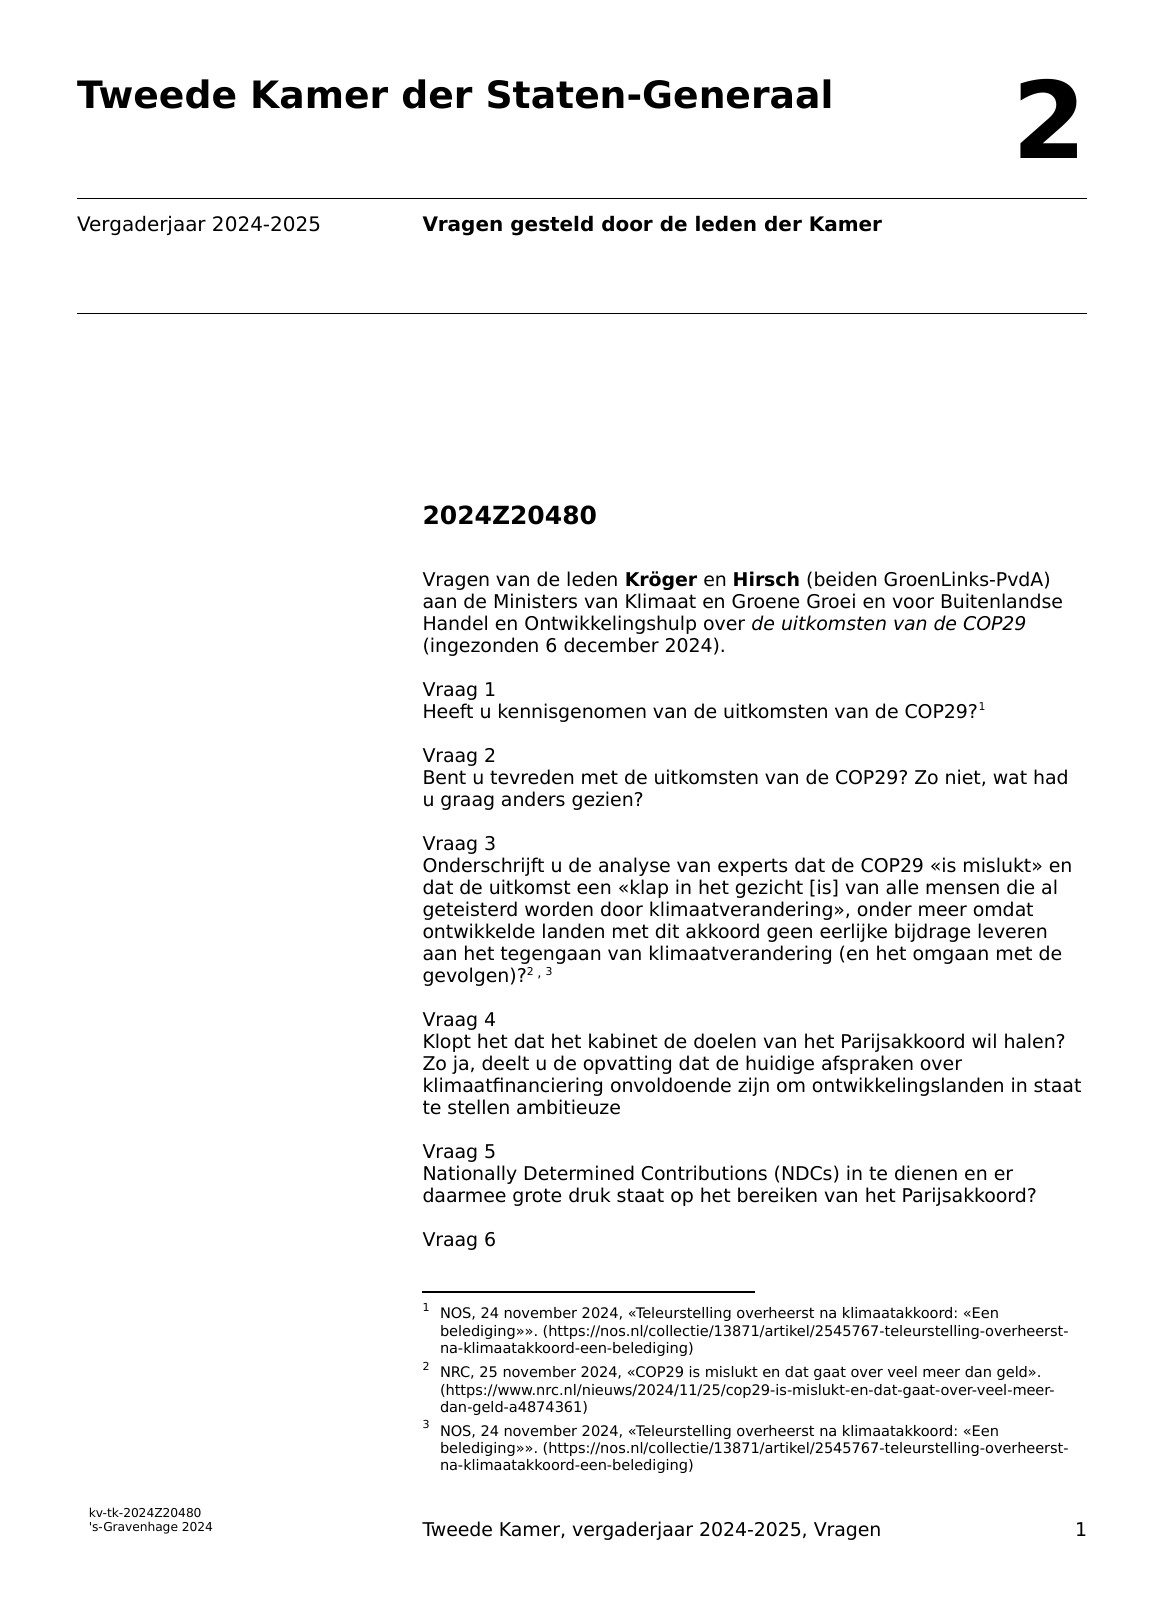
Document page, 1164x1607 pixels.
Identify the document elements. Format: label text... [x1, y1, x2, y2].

table_header Tweede Kamer der Staten-Generaal [77, 59, 886, 198]
text Heeft u kennisgenomen van de uitkomsten van de COP29? [422, 701, 1087, 723]
text Vragen van de leden Kröger en Hirsch (beiden GroenLinks-PvdA) aan de Ministers van Klimaat en Groene Groei en voor Buitenlandse Handel en Ontwikkelingshulp over de uitkomsten van de COP29 (ingezonden 6 december 2024). [422, 569, 1087, 657]
table_cell Vragen gesteld door de leden der Kamer [422, 199, 1087, 313]
text NOS, 24 november 2024, «Teleurstelling overheerst na klimaatakkoord: «Een belediging»». (https://nos.nl/collectie/13871/artikel/2545767-teleurstelling-overheerst-na-klimaatakkoord-een-belediging) [422, 1418, 1087, 1474]
text NRC, 25 november 2024, «COP29 is mislukt en dat gaat over veel meer dan geld». (https://www.nrc.nl/nieuws/2024/11/25/cop29-is-mislukt-en-dat-gaat-over-veel-meer-dan-geld-a4874361) [422, 1360, 1087, 1416]
text Vraag 3 [422, 833, 1087, 855]
text Nationally Determined Contributions (NDCs) in te dienen en er daarmee grote druk staat op het bereiken van het Parijsakkoord? [422, 1163, 1087, 1207]
text 2024Z20480 [422, 501, 1087, 531]
text Onderschrijft u de analyse van experts dat de COP29 «is mislukt» en dat de uitkomst een «klap in het gezicht [is] van alle mensen die al geteisterd worden door klimaatverandering», onder meer omdat ontwikkelde landen met dit akkoord geen eerlijke bijdrage leveren aan het tegengaan van klimaatverandering (en het omgaan met de gevolgen)?, [422, 855, 1087, 987]
text 's-Gravenhage 2024 [88, 1520, 323, 1534]
text NOS, 24 november 2024, «Teleurstelling overheerst na klimaatakkoord: «Een belediging»». (https://nos.nl/collectie/13871/artikel/2545767-teleurstelling-overheerst-na-klimaatakkoord-een-belediging) [422, 1301, 1087, 1357]
text Vraag 6 [422, 1229, 1087, 1251]
text Klopt het dat het kabinet de doelen van het Parijsakkoord wil halen? Zo ja, deelt u de opvatting dat de huidige afspraken over klimaatfinanciering onvoldoende zijn om ontwikkelingslanden in staat te stellen ambitieuze [422, 1031, 1087, 1119]
text kv-tk-2024Z20480 [88, 1506, 323, 1520]
table_cell Vergaderjaar 2024-2025 [77, 199, 422, 313]
table_header 2 [886, 59, 1087, 198]
text Vraag 4 [422, 1009, 1087, 1031]
text Bent u tevreden met de uitkomsten van de COP29? Zo niet, wat had u graag anders gezien? [422, 767, 1087, 811]
text Vraag 5 [422, 1141, 1087, 1163]
text Vraag 1 [422, 679, 1087, 701]
text Vraag 2 [422, 745, 1087, 767]
